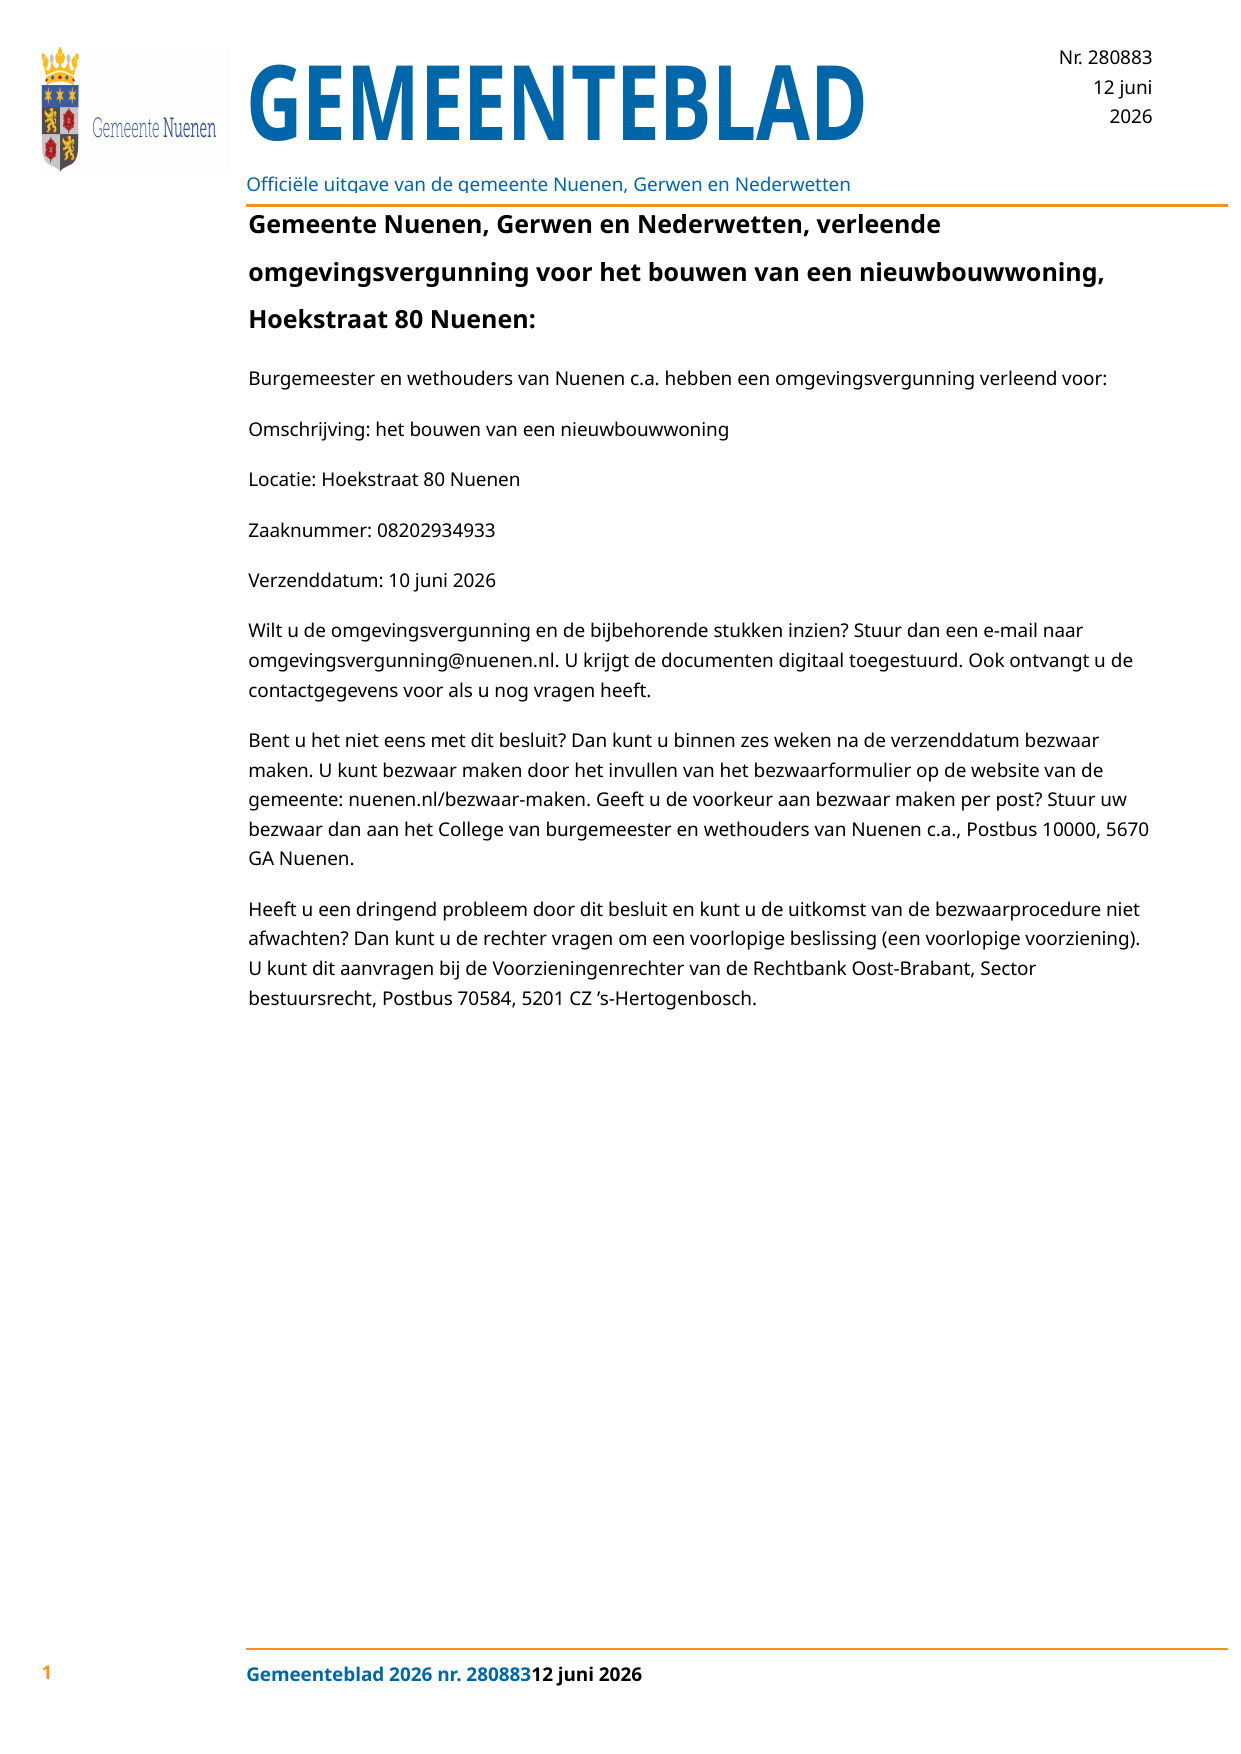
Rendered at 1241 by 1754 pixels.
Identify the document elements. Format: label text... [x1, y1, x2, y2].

text Omschrijving: het bouwen van een nieuwbouwwoning [248, 416, 1152, 442]
picture [41, 47, 231, 172]
text Burgemeester en wethouders van Nuenen c.a. hebben een omgevingsvergunning verleend voor: [248, 366, 1152, 391]
text Wilt u de omgevingsvergunning en de bijbehorende stukken inzien? Stuur dan een e-mail naar omgevingsvergunning@nuenen.nl. U krijgt de documenten digitaal toegestuurd. Ook ontvangt u de contactgegevens voor als u nog vragen heeft. [248, 618, 1152, 702]
text Verzenddatum: 10 juni 2026 [248, 567, 1152, 593]
text Zaaknummer: 08202934933 [248, 517, 1152, 542]
text Gemeente Nuenen, Gerwen en Nederwetten, verleende omgevingsvergunning voor het bouwen van een nieuwbouwwoning, Hoekstraat 80 Nuenen: [248, 207, 1152, 336]
text Bent u het niet eens met dit besluit? Dan kunt u binnen zes weken na de verzenddatum bezwaar maken. U kunt bezwaar maken door het invullen van het bezwaarformulier op de website van de gemeente: nuenen.nl/bezwaar-maken. Geeft u de voorkeur aan bezwaar maken per post? Stuur uw bezwaar dan aan het College van burgemeester en wethouders van Nuenen c.a., Postbus 10000, 5670 GA Nuenen. [248, 727, 1152, 871]
text Locatie: Hoekstraat 80 Nuenen [248, 466, 1152, 492]
text Heeft u een dringend probleem door dit besluit en kunt u de uitkomst van de bezwaarprocedure niet afwachten? Dan kunt u de rechter vragen om een voorlopige beslissing (een voorlopige voorziening). U kunt dit aanvragen bij de Voorzieningenrechter van de Rechtbank Oost-Brabant, Sector bestuursrecht, Postbus 70584, 5201 CZ ’s-Hertogenbosch. [248, 896, 1152, 1010]
